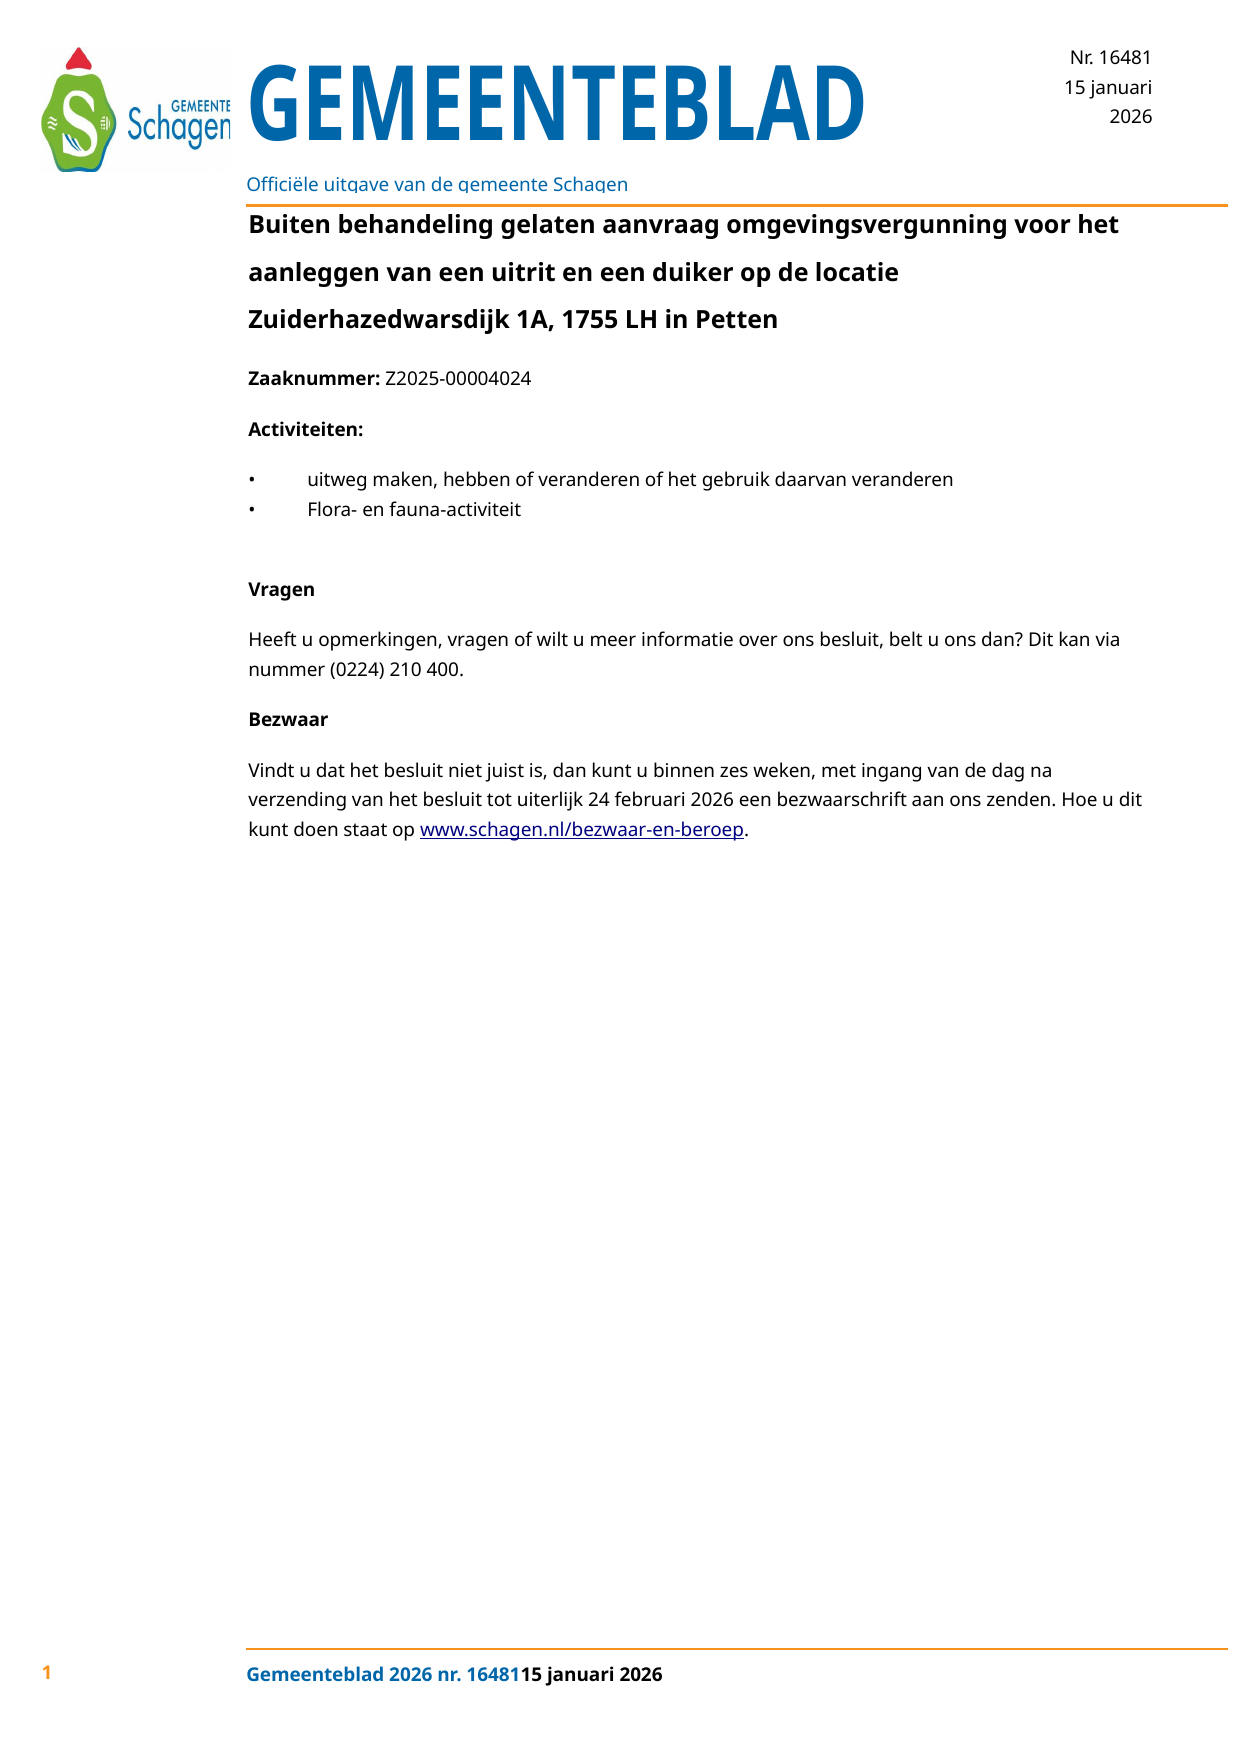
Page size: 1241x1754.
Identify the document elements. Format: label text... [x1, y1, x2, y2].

list Flora- en fauna-activiteit [248, 496, 1152, 522]
list uitweg maken, hebben of veranderen of het gebruik daarvan veranderen [248, 466, 1152, 492]
text Vragen [248, 576, 1152, 602]
text Zaaknummer: Z2025-00004024 [248, 366, 1152, 391]
text Bezwaar [248, 706, 1152, 732]
picture [41, 47, 231, 172]
text Buiten behandeling gelaten aanvraag omgevingsvergunning voor het aanleggen van een uitrit en een duiker op de locatie Zuiderhazedwarsdijk 1A, 1755 LH in Petten [248, 207, 1152, 336]
text Vindt u dat het besluit niet juist is, dan kunt u binnen zes weken, met ingang van de dag na verzending van het besluit tot uiterlijk 24 februari 2026 een bezwaarschrift aan ons zenden. Hoe u dit kunt doen staat op www.schagen.nl/bezwaar-en-beroep. [248, 757, 1152, 842]
text Activiteiten: [248, 416, 1152, 442]
text Heeft u opmerkingen, vragen of wilt u meer informatie over ons besluit, belt u ons dan? Dit kan via nummer (0224) 210 400. [248, 626, 1152, 682]
